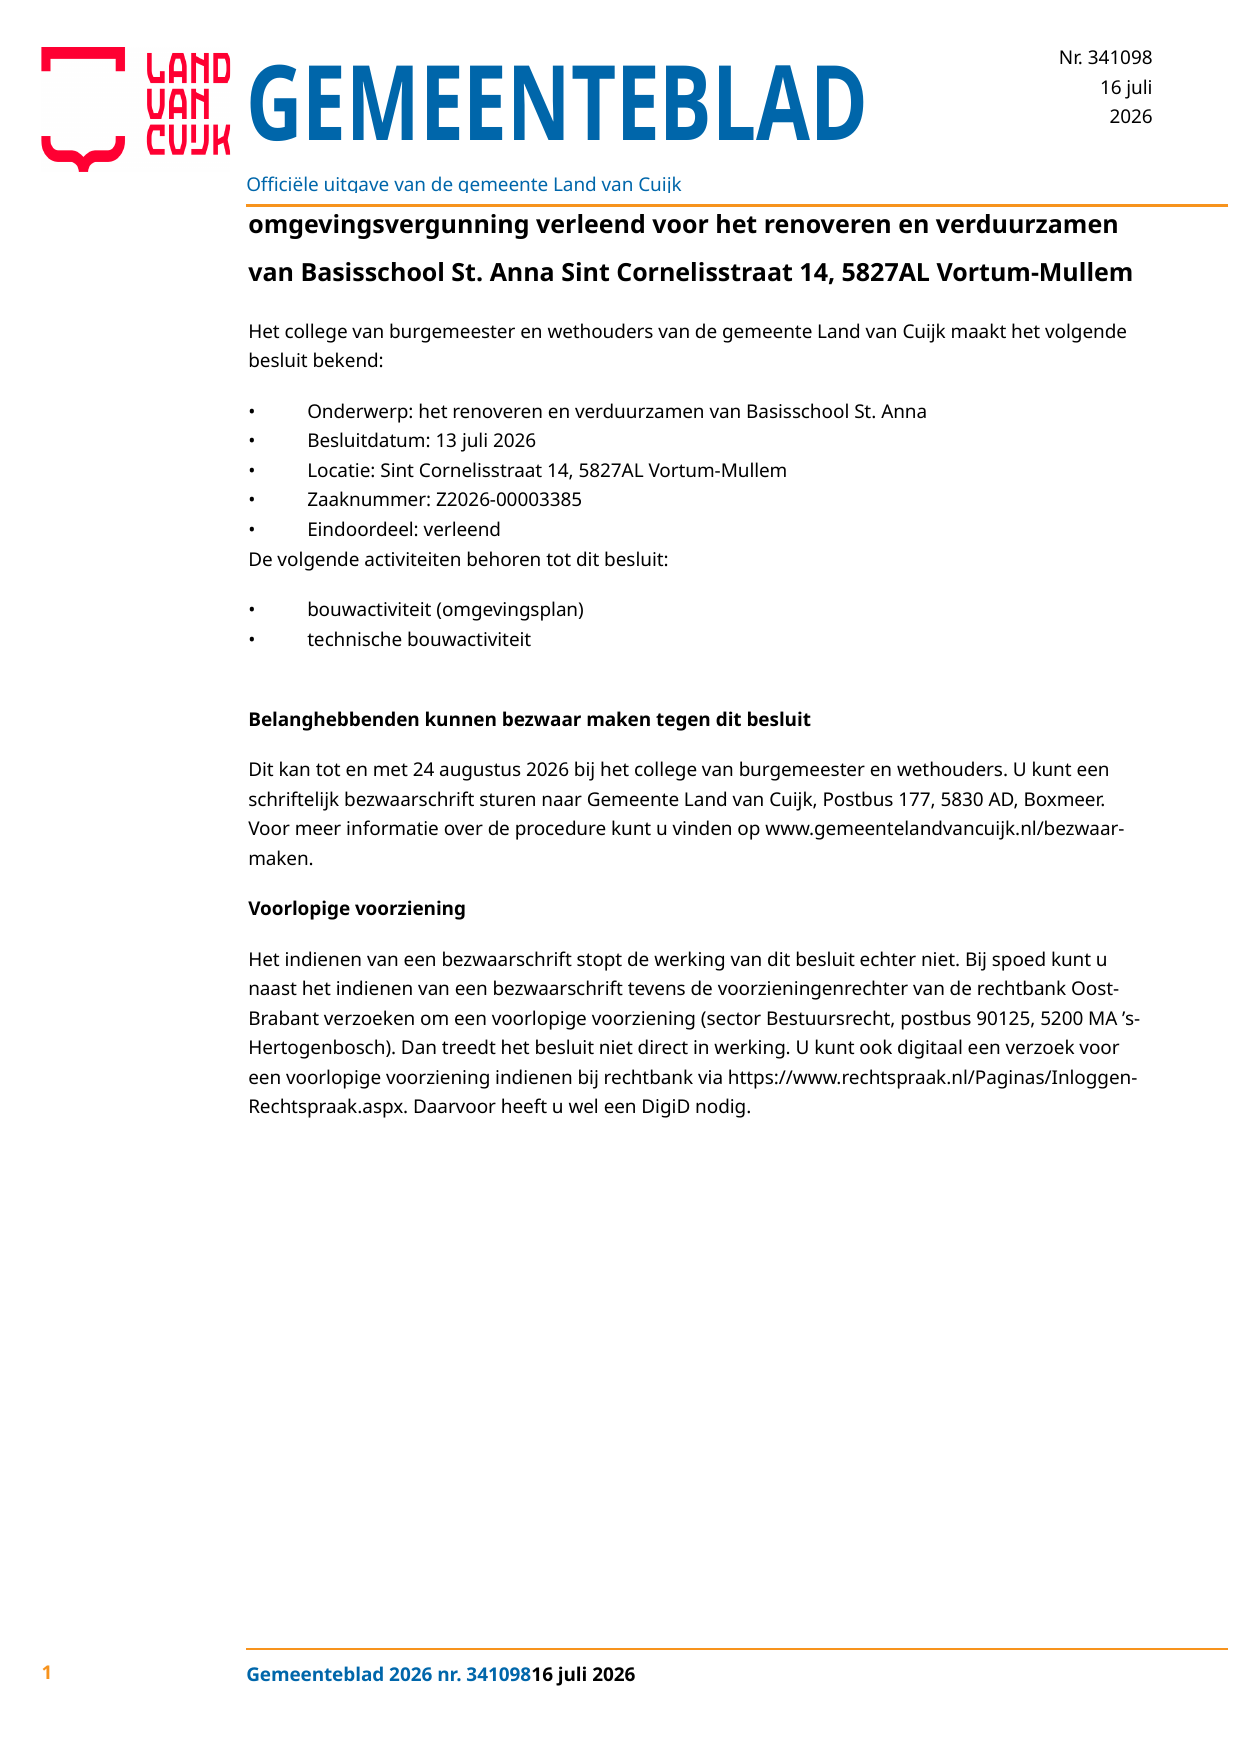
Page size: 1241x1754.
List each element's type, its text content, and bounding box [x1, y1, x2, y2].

list technische bouwactiviteit [248, 626, 1152, 652]
text Belanghebbenden kunnen bezwaar maken tegen dit besluit [248, 706, 1152, 732]
list Onderwerp: het renoveren en verduurzamen van Basisschool St. Anna [248, 398, 1152, 424]
text Het college van burgemeester en wethouders van de gemeente Land van Cuijk maakt het volgende besluit bekend: [248, 318, 1152, 373]
picture [41, 47, 231, 172]
text omgevingsvergunning verleend voor het renoveren en verduurzamen van Basisschool St. Anna Sint Cornelisstraat 14, 5827AL Vortum-Mullem [248, 207, 1152, 288]
text Het indienen van een bezwaarschrift stopt de werking van dit besluit echter niet. Bij spoed kunt u naast het indienen van een bezwaarschrift tevens de voorzieningenrechter van de rechtbank Oost-Brabant verzoeken om een voorlopige voorziening (sector Bestuursrecht, postbus 90125, 5200 MA ’s-Hertogenbosch). Dan treedt het besluit niet direct in werking. U kunt ook digitaal een verzoek voor een voorlopige voorziening indienen bij rechtbank via https://www.rechtspraak.nl/Paginas/Inloggen-Rechtspraak.aspx. Daarvoor heeft u wel een DigiD nodig. [248, 946, 1152, 1119]
list Zaaknummer: Z2026-00003385 [248, 487, 1152, 512]
text De volgende activiteiten behoren tot dit besluit: [248, 546, 1152, 572]
list bouwactiviteit (omgevingsplan) [248, 596, 1152, 622]
list Eindoordeel: verleend [248, 516, 1152, 542]
list Besluitdatum: 13 juli 2026 [248, 427, 1152, 453]
list Locatie: Sint Cornelisstraat 14, 5827AL Vortum-Mullem [248, 457, 1152, 483]
text Voorlopige voorziening [248, 895, 1152, 921]
text Dit kan tot en met 24 augustus 2026 bij het college van burgemeester en wethouders. U kunt een schriftelijk bezwaarschrift sturen naar Gemeente Land van Cuijk, Postbus 177, 5830 AD, Boxmeer. Voor meer informatie over de procedure kunt u vinden op www.gemeentelandvancuijk.nl/bezwaar-maken. [248, 756, 1152, 871]
